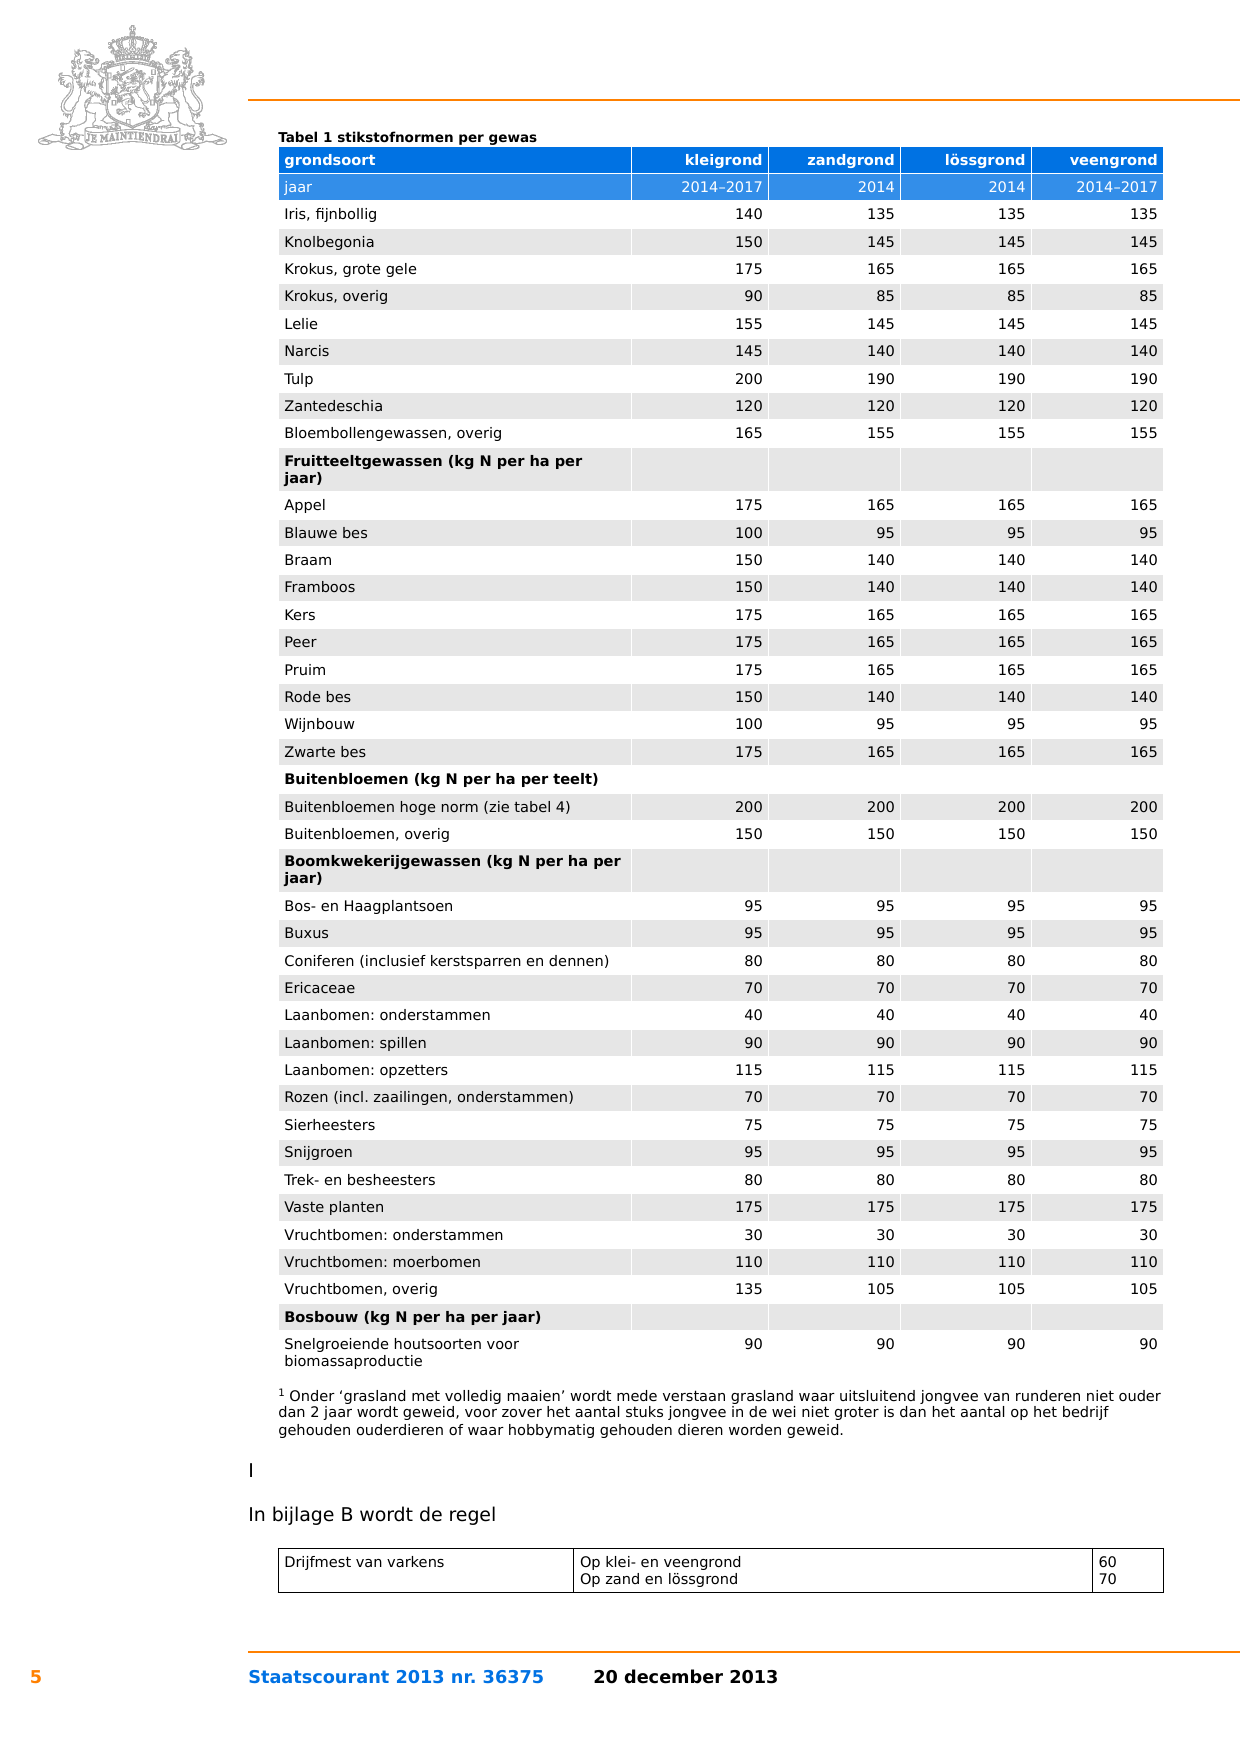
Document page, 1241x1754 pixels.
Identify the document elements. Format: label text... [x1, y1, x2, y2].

table_cell 140 [1032, 339, 1163, 365]
table_cell [769, 448, 900, 491]
table_cell 75 [1032, 1112, 1163, 1138]
table_cell 105 [1032, 1276, 1163, 1303]
text In bijlage B wordt de regel [248, 1504, 1163, 1526]
table_cell 175 [632, 602, 768, 628]
table_cell 145 [901, 229, 1031, 255]
table_cell 165 [769, 739, 900, 765]
table_cell Knolbegonia [279, 229, 631, 255]
table_cell 110 [632, 1249, 768, 1275]
table_cell 2014 [901, 174, 1031, 200]
table_cell 115 [632, 1057, 768, 1084]
table_cell 90 [632, 1030, 768, 1056]
table_cell 140 [769, 575, 900, 601]
table_cell 175 [1032, 1194, 1163, 1221]
table_cell 95 [769, 520, 900, 546]
table_cell 165 [901, 739, 1031, 765]
table_cell 40 [769, 1003, 900, 1029]
table_cell 115 [901, 1057, 1031, 1084]
table_cell 145 [632, 339, 768, 365]
table_cell Iris, fijnbollig [279, 201, 631, 228]
table_header Op klei- en veengrond Op zand en lössgrond [574, 1549, 1092, 1592]
table_cell Buitenbloemen, overig [279, 821, 631, 847]
table_cell 75 [632, 1112, 768, 1138]
table_cell 155 [632, 311, 768, 337]
table_cell 155 [1032, 421, 1163, 447]
table_cell [632, 766, 768, 793]
table_cell 40 [901, 1003, 1031, 1029]
table_cell 145 [1032, 229, 1163, 255]
table_cell Vruchtbomen: moerbomen [279, 1249, 631, 1275]
table_cell 115 [1032, 1057, 1163, 1084]
table_cell lössgrond [901, 147, 1031, 173]
table_cell 95 [901, 520, 1031, 546]
table_cell kleigrond [632, 147, 768, 173]
table_cell 145 [1032, 311, 1163, 337]
table_cell Buxus [279, 920, 631, 947]
table_cell 90 [632, 284, 768, 310]
table_cell 1 Onder ‘grasland met volledig maaien’ wordt mede verstaan grasland waar uitsluitend jongvee van runderen niet ouder dan 2 jaar wordt geweid, voor zover het aantal stuks jongvee in de wei niet groter is dan het aantal op het bedrijf gehouden ouderdieren of waar hobbymatig gehouden dieren worden geweid. [278, 1376, 1163, 1438]
table_cell Coniferen (inclusief kerstsparren en dennen) [279, 948, 631, 974]
table_cell 140 [632, 201, 768, 228]
table_cell [1032, 766, 1163, 793]
table_cell 95 [632, 893, 768, 919]
table_cell 165 [901, 256, 1031, 283]
table_cell 95 [901, 1140, 1031, 1166]
table_cell Snelgroeiende houtsoorten voor biomassaproductie [279, 1331, 631, 1374]
table_cell [901, 849, 1031, 892]
table_cell 100 [632, 520, 768, 546]
table_cell 145 [769, 311, 900, 337]
table_cell Vaste planten [279, 1194, 631, 1221]
table_cell Krokus, overig [279, 284, 631, 310]
table_cell 40 [1032, 1003, 1163, 1029]
table_cell Braam [279, 547, 631, 573]
table_cell 150 [632, 547, 768, 573]
table_cell 85 [769, 284, 900, 310]
table_cell 100 [632, 712, 768, 738]
table_cell 140 [1032, 547, 1163, 573]
table_cell 200 [769, 794, 900, 820]
table_cell Kers [279, 602, 631, 628]
table_cell 165 [769, 629, 900, 656]
table_cell 165 [901, 629, 1031, 656]
table_cell Tulp [279, 366, 631, 392]
picture [38, 25, 227, 150]
table_cell 110 [1032, 1249, 1163, 1275]
table_cell 120 [769, 393, 900, 419]
table_cell 190 [769, 366, 900, 392]
table_cell Bos- en Haagplantsoen [279, 893, 631, 919]
table_cell 95 [769, 920, 900, 947]
table_cell Bloembollengewassen, overig [279, 421, 631, 447]
table_cell Rode bes [279, 684, 631, 711]
table_cell 95 [1032, 893, 1163, 919]
table_cell 95 [1032, 520, 1163, 546]
table_cell 135 [1032, 201, 1163, 228]
table_cell Narcis [279, 339, 631, 365]
table_cell 70 [901, 975, 1031, 1001]
table_cell Laanbomen: opzetters [279, 1057, 631, 1084]
table_cell Krokus, grote gele [279, 256, 631, 283]
table_cell Buitenbloemen hoge norm (zie tabel 4) [279, 794, 631, 820]
table_cell Sierheesters [279, 1112, 631, 1138]
table_cell 90 [1032, 1030, 1163, 1056]
table_cell 30 [769, 1222, 900, 1248]
table_cell 75 [901, 1112, 1031, 1138]
table_cell jaar [279, 174, 631, 200]
table_cell grondsoort [279, 147, 631, 173]
table_cell 175 [632, 657, 768, 683]
table_cell 70 [1032, 1085, 1163, 1111]
table_cell 140 [1032, 575, 1163, 601]
table_cell 110 [901, 1249, 1031, 1275]
table_cell 30 [1032, 1222, 1163, 1248]
table_cell 105 [901, 1276, 1031, 1303]
table_cell 150 [901, 821, 1031, 847]
table_cell 90 [632, 1331, 768, 1374]
table_cell 75 [769, 1112, 900, 1138]
table_cell 150 [632, 684, 768, 711]
table_cell 150 [769, 821, 900, 847]
table_cell [769, 766, 900, 793]
table_cell 95 [632, 920, 768, 947]
table_cell 95 [1032, 920, 1163, 947]
table_cell 70 [632, 1085, 768, 1111]
table_cell Blauwe bes [279, 520, 631, 546]
table_cell 80 [901, 1167, 1031, 1193]
table_cell 90 [769, 1030, 900, 1056]
table_cell 80 [1032, 948, 1163, 974]
table_cell 200 [632, 366, 768, 392]
table_cell 175 [769, 1194, 900, 1221]
table_cell Peer [279, 629, 631, 656]
table_cell Bosbouw (kg N per ha per jaar) [279, 1304, 631, 1330]
table_cell 150 [1032, 821, 1163, 847]
table_cell 30 [632, 1222, 768, 1248]
table_cell 85 [1032, 284, 1163, 310]
table_cell [1032, 849, 1163, 892]
table_cell 70 [1032, 975, 1163, 1001]
table_cell [632, 849, 768, 892]
table_cell 165 [1032, 493, 1163, 519]
table_cell 155 [901, 421, 1031, 447]
table_cell 120 [901, 393, 1031, 419]
table_cell Framboos [279, 575, 631, 601]
table_cell 165 [769, 256, 900, 283]
table_cell 90 [769, 1331, 900, 1374]
table_cell 190 [901, 366, 1031, 392]
table_cell 30 [901, 1222, 1031, 1248]
table_cell 150 [632, 229, 768, 255]
table_cell 165 [901, 657, 1031, 683]
table_cell 140 [769, 339, 900, 365]
table_cell Appel [279, 493, 631, 519]
table_cell 200 [632, 794, 768, 820]
table_cell 165 [769, 657, 900, 683]
table_cell 190 [1032, 366, 1163, 392]
table_cell Lelie [279, 311, 631, 337]
table_cell 80 [632, 1167, 768, 1193]
table_cell Zantedeschia [279, 393, 631, 419]
table_cell 140 [901, 339, 1031, 365]
table_cell 165 [1032, 256, 1163, 283]
table_cell 2014–2017 [632, 174, 768, 200]
table_cell 175 [632, 739, 768, 765]
table_cell 175 [632, 256, 768, 283]
table_header Tabel 1 stikstofnormen per gewas [278, 130, 1163, 146]
table_cell 150 [632, 821, 768, 847]
table_cell 95 [901, 712, 1031, 738]
table_cell 80 [1032, 1167, 1163, 1193]
table_cell 95 [769, 893, 900, 919]
table_cell 80 [632, 948, 768, 974]
table_cell 165 [769, 493, 900, 519]
table_cell 140 [769, 547, 900, 573]
table_cell 150 [632, 575, 768, 601]
table_cell 2014–2017 [1032, 174, 1163, 200]
table_cell Laanbomen: spillen [279, 1030, 631, 1056]
table_cell 80 [769, 948, 900, 974]
table_cell 70 [632, 975, 768, 1001]
text I [248, 1460, 1163, 1482]
table_cell 140 [901, 684, 1031, 711]
table_cell 175 [632, 493, 768, 519]
table_cell 140 [769, 684, 900, 711]
table_cell 135 [769, 201, 900, 228]
table_cell 135 [901, 201, 1031, 228]
table_cell 200 [901, 794, 1031, 820]
table_cell 95 [769, 1140, 900, 1166]
table_cell 2014 [769, 174, 900, 200]
table_cell 105 [769, 1276, 900, 1303]
table_cell 120 [1032, 393, 1163, 419]
table_cell [632, 1304, 768, 1330]
table_cell Buitenbloemen (kg N per ha per teelt) [279, 766, 631, 793]
table_cell [769, 1304, 900, 1330]
table_cell 140 [901, 547, 1031, 573]
table_cell Pruim [279, 657, 631, 683]
table_cell 85 [901, 284, 1031, 310]
table_cell 90 [1032, 1331, 1163, 1374]
table_cell 175 [901, 1194, 1031, 1221]
table_cell 70 [901, 1085, 1031, 1111]
table_cell 95 [769, 712, 900, 738]
table_header Drijfmest van varkens [279, 1549, 573, 1592]
table_cell 90 [901, 1030, 1031, 1056]
table_cell [769, 849, 900, 892]
table_cell Fruitteeltgewassen (kg N per ha per jaar) [279, 448, 631, 491]
table_cell Snijgroen [279, 1140, 631, 1166]
table_cell veengrond [1032, 147, 1163, 173]
table_cell 135 [632, 1276, 768, 1303]
table_cell Laanbomen: onderstammen [279, 1003, 631, 1029]
table_cell [901, 1304, 1031, 1330]
table_cell zandgrond [769, 147, 900, 173]
table_cell 115 [769, 1057, 900, 1084]
table_cell 140 [901, 575, 1031, 601]
table_cell 165 [769, 602, 900, 628]
table_cell [632, 448, 768, 491]
table_cell 165 [901, 493, 1031, 519]
table_cell 175 [632, 629, 768, 656]
table_cell 165 [1032, 629, 1163, 656]
table_cell [1032, 1304, 1163, 1330]
table_cell Ericaceae [279, 975, 631, 1001]
table_cell 120 [632, 393, 768, 419]
table_cell 95 [901, 920, 1031, 947]
table_cell 175 [632, 1194, 768, 1221]
table_cell Vruchtbomen: onderstammen [279, 1222, 631, 1248]
table_cell 165 [901, 602, 1031, 628]
table_cell 200 [1032, 794, 1163, 820]
table_cell 95 [1032, 712, 1163, 738]
table_cell 95 [1032, 1140, 1163, 1166]
table_cell 140 [1032, 684, 1163, 711]
table_cell 165 [1032, 602, 1163, 628]
table_cell Rozen (incl. zaailingen, onderstammen) [279, 1085, 631, 1111]
table_cell 155 [769, 421, 900, 447]
table_cell Wijnbouw [279, 712, 631, 738]
table_cell 145 [901, 311, 1031, 337]
table_cell 165 [1032, 739, 1163, 765]
table_cell 165 [632, 421, 768, 447]
table_cell [1032, 448, 1163, 491]
table_cell Vruchtbomen, overig [279, 1276, 631, 1303]
table_cell 95 [901, 893, 1031, 919]
table_cell 70 [769, 1085, 900, 1111]
table_cell [901, 448, 1031, 491]
table_cell 40 [632, 1003, 768, 1029]
table_cell [901, 766, 1031, 793]
table_cell 110 [769, 1249, 900, 1275]
table_cell Zwarte bes [279, 739, 631, 765]
table_cell 80 [769, 1167, 900, 1193]
table_cell Boomkwekerijgewassen (kg N per ha per jaar) [279, 849, 631, 892]
table_cell Trek- en besheesters [279, 1167, 631, 1193]
table_cell 145 [769, 229, 900, 255]
table_cell 95 [632, 1140, 768, 1166]
table_cell 90 [901, 1331, 1031, 1374]
table_cell 80 [901, 948, 1031, 974]
table_cell 70 [769, 975, 900, 1001]
table_header 60 70 [1093, 1549, 1163, 1592]
table_cell 165 [1032, 657, 1163, 683]
